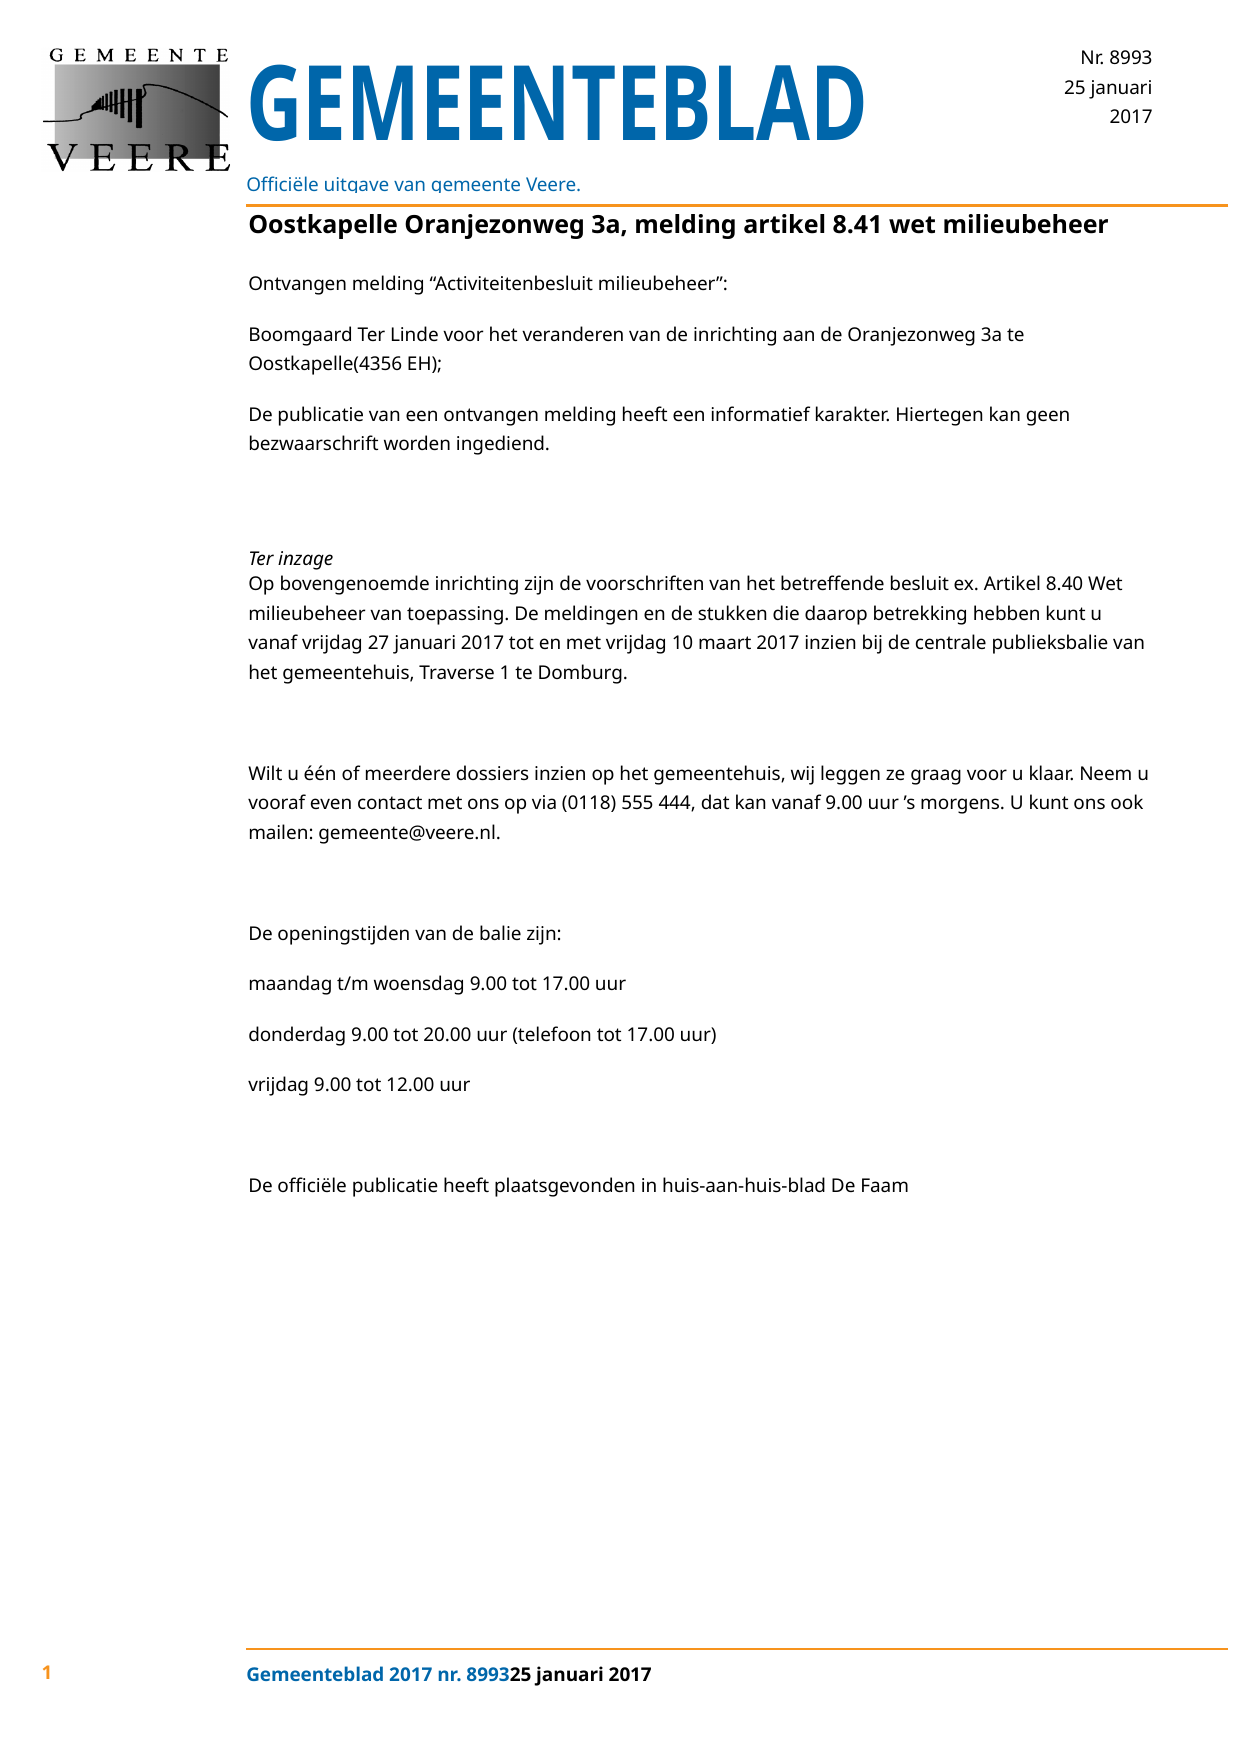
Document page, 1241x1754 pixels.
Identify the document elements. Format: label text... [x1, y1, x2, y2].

text De publicatie van een ontvangen melding heeft een informatief karakter. Hiertegen kan geen bezwaarschrift worden ingediend. [248, 401, 1152, 456]
text De openingstijden van de balie zijn: [248, 920, 1152, 946]
text donderdag 9.00 tot 20.00 uur (telefoon tot 17.00 uur) [248, 1021, 1152, 1047]
text Boomgaard Ter Linde voor het veranderen van de inrichting aan de Oranjezonweg 3a te Oostkapelle(4356 EH); [248, 321, 1152, 376]
text Oostkapelle Oranjezonweg 3a, melding artikel 8.41 wet milieubeheer [248, 207, 1152, 241]
text maandag t/m woensdag 9.00 tot 17.00 uur [248, 970, 1152, 996]
text De officiële publicatie heeft plaatsgevonden in huis-aan-huis-blad De Faam [248, 1172, 1152, 1198]
text Ter inzage [248, 545, 1152, 570]
text vrijdag 9.00 tot 12.00 uur [248, 1071, 1152, 1097]
text Ontvangen melding “Activiteitenbesluit milieubeheer”: [248, 270, 1152, 296]
picture [41, 47, 231, 172]
text Wilt u één of meerdere dossiers inzien op het gemeentehuis, wij leggen ze graag voor u klaar. Neem u vooraf even contact met ons op via (0118) 555 444, dat kan vanaf 9.00 uur ’s morgens. U kunt ons ook mailen: gemeente@veere.nl. [248, 760, 1152, 845]
text Op bovengenoemde inrichting zijn de voorschriften van het betreffende besluit ex. Artikel 8.40 Wet milieubeheer van toepassing. De meldingen en de stukken die daarop betrekking hebben kunt u vanaf vrijdag 27 januari 2017 tot en met vrijdag 10 maart 2017 inzien bij de centrale publieksbalie van het gemeentehuis, Traverse 1 te Domburg. [248, 570, 1152, 685]
